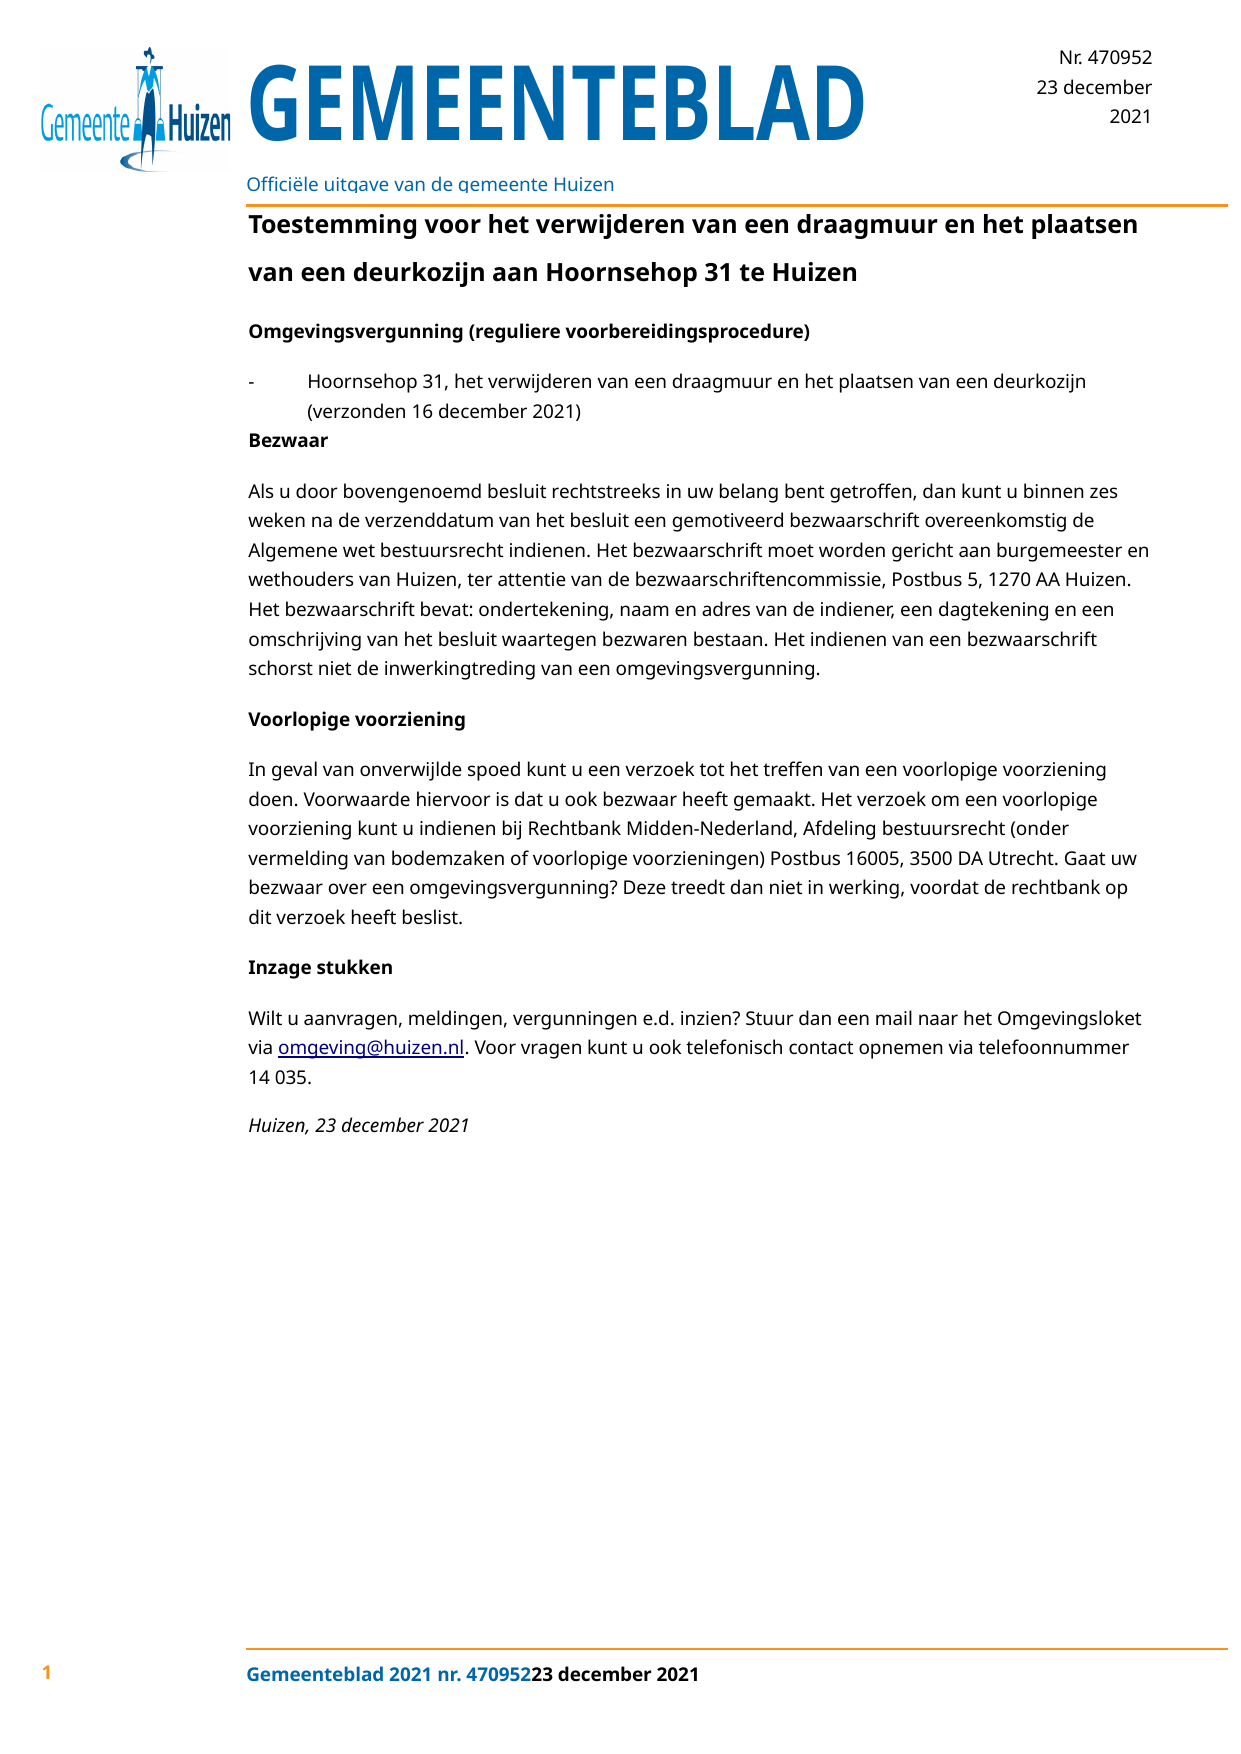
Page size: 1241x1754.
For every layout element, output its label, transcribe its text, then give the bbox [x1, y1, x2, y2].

text Voorlopige voorziening [248, 706, 1152, 732]
text Huizen, 23 december 2021 [248, 1112, 1152, 1138]
text Wilt u aanvragen, meldingen, vergunningen e.d. inzien? Stuur dan een mail naar het Omgevingsloket via omgeving@huizen.nl. Voor vragen kunt u ook telefonisch contact opnemen via telefoonnummer 14 035. [248, 1005, 1152, 1090]
list Hoornsehop 31, het verwijderen van een draagmuur en het plaatsen van een deurkozijn (verzonden 16 december 2021) [248, 368, 1152, 424]
text Bezwaar [248, 427, 1152, 453]
text Toestemming voor het verwijderen van een draagmuur en het plaatsen van een deurkozijn aan Hoornsehop 31 te Huizen [248, 207, 1152, 288]
text Inzage stukken [248, 954, 1152, 980]
text Als u door bovengenoemd besluit rechtstreeks in uw belang bent getroffen, dan kunt u binnen zes weken na de verzenddatum van het besluit een gemotiveerd bezwaarschrift overeenkomstig de Algemene wet bestuursrecht indienen. Het bezwaarschrift moet worden gericht aan burgemeester en wethouders van Huizen, ter attentie van de bezwaarschriftencommissie, Postbus 5, 1270 AA Huizen. Het bezwaarschrift bevat: ondertekening, naam en adres van de indiener, een dagtekening en een omschrijving van het besluit waartegen bezwaren bestaan. Het indienen van een bezwaarschrift schorst niet de inwerkingtreding van een omgevingsvergunning. [248, 478, 1152, 681]
picture [41, 47, 231, 172]
text Omgevingsvergunning (reguliere voorbereidingsprocedure) [248, 318, 1152, 344]
text In geval van onverwijlde spoed kunt u een verzoek tot het treffen van een voorlopige voorziening doen. Voorwaarde hiervoor is dat u ook bezwaar heeft gemaakt. Het verzoek om een voorlopige voorziening kunt u indienen bij Rechtbank Midden-Nederland, Afdeling bestuursrecht (onder vermelding van bodemzaken of voorlopige voorzieningen) Postbus 16005, 3500 DA Utrecht. Gaat uw bezwaar over een omgevingsvergunning? Deze treedt dan niet in werking, voordat de rechtbank op dit verzoek heeft beslist. [248, 756, 1152, 930]
